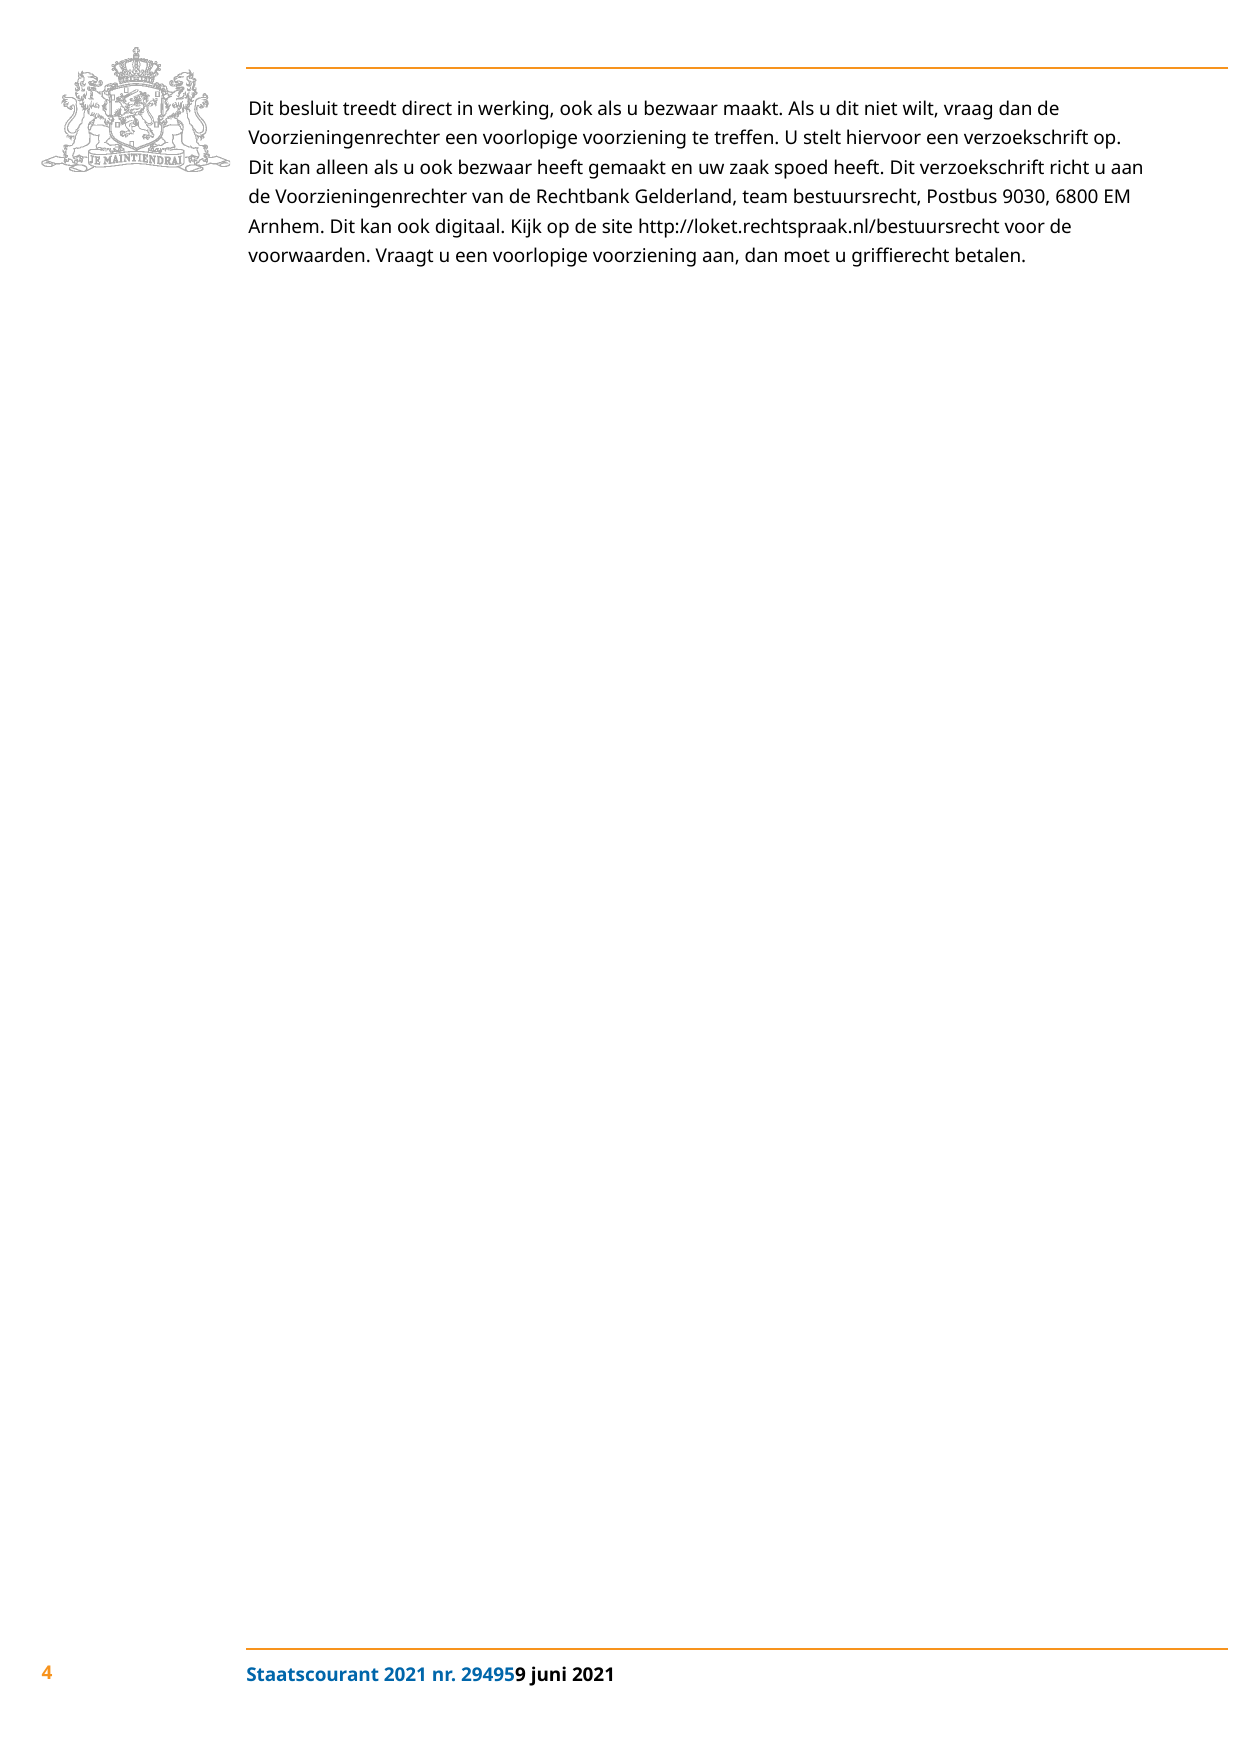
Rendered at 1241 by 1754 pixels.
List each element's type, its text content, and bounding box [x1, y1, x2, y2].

picture [41, 47, 231, 172]
text Dit besluit treedt direct in werking, ook als u bezwaar maakt. Als u dit niet wilt, vraag dan de Voorzieningenrechter een voorlopige voorziening te treffen. U stelt hiervoor een verzoekschrift op. Dit kan alleen als u ook bezwaar heeft gemaakt en uw zaak spoed heeft. Dit verzoekschrift richt u aan de Voorzieningenrechter van de Rechtbank Gelderland, team bestuursrecht, Postbus 9030, 6800 EM Arnhem. Dit kan ook digitaal. Kijk op de site http://loket.rechtspraak.nl/bestuursrecht voor de voorwaarden. Vraagt u een voorlopige voorziening aan, dan moet u griffierecht betalen. [248, 95, 1152, 268]
